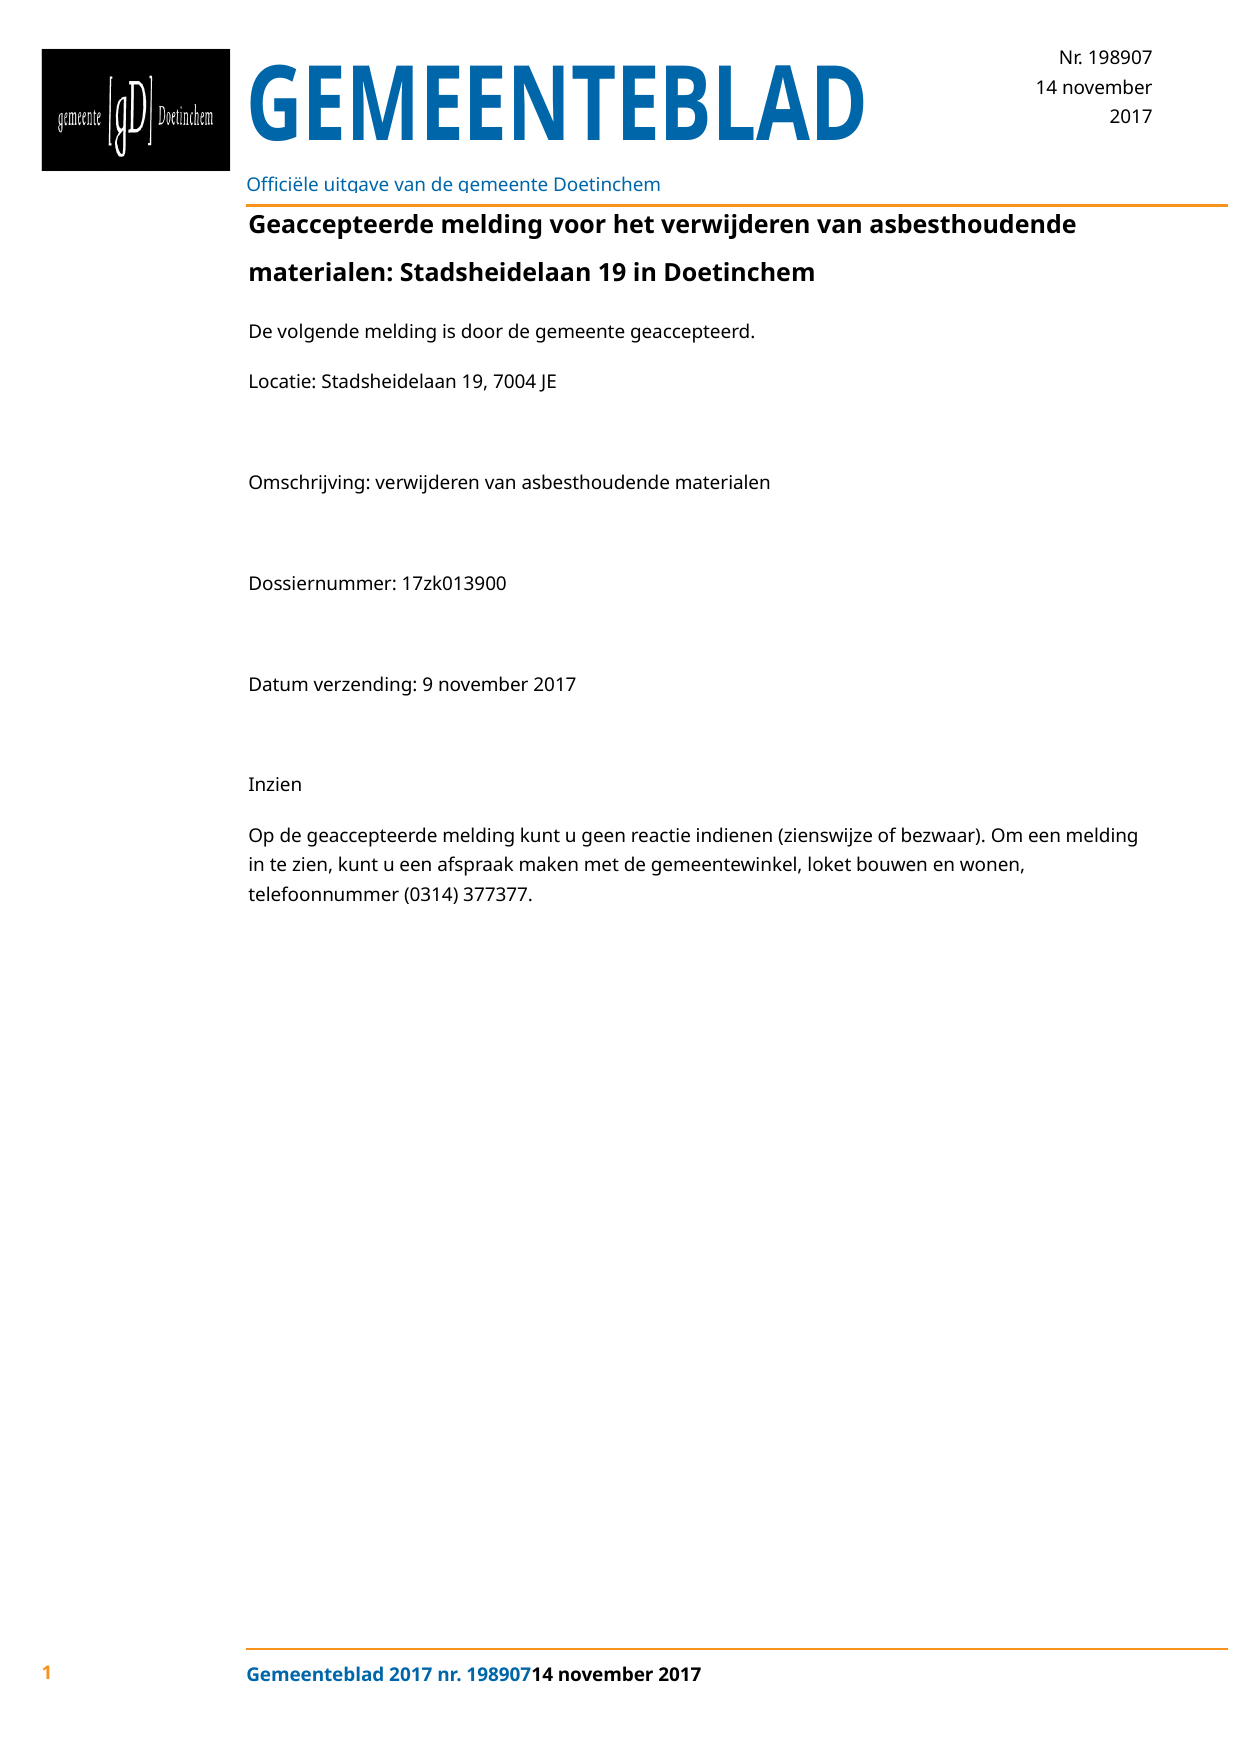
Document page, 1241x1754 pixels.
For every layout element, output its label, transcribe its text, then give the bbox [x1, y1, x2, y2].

text De volgende melding is door de gemeente geaccepteerd. [248, 318, 1152, 344]
picture [41, 47, 231, 172]
text Geaccepteerde melding voor het verwijderen van asbesthoudende materialen: Stadsheidelaan 19 in Doetinchem [248, 207, 1152, 288]
text Inzien [248, 772, 1152, 797]
text Datum verzending: 9 november 2017 [248, 671, 1152, 697]
text Dossiernummer: 17zk013900 [248, 570, 1152, 596]
text Op de geaccepteerde melding kunt u geen reactie indienen (zienswijze of bezwaar). Om een melding in te zien, kunt u een afspraak maken met de gemeentewinkel, loket bouwen en wonen, telefoonnummer (0314) 377377. [248, 822, 1152, 907]
text Locatie: Stadsheidelaan 19, 7004 JE [248, 368, 1152, 394]
text Omschrijving: verwijderen van asbesthoudende materialen [248, 469, 1152, 495]
